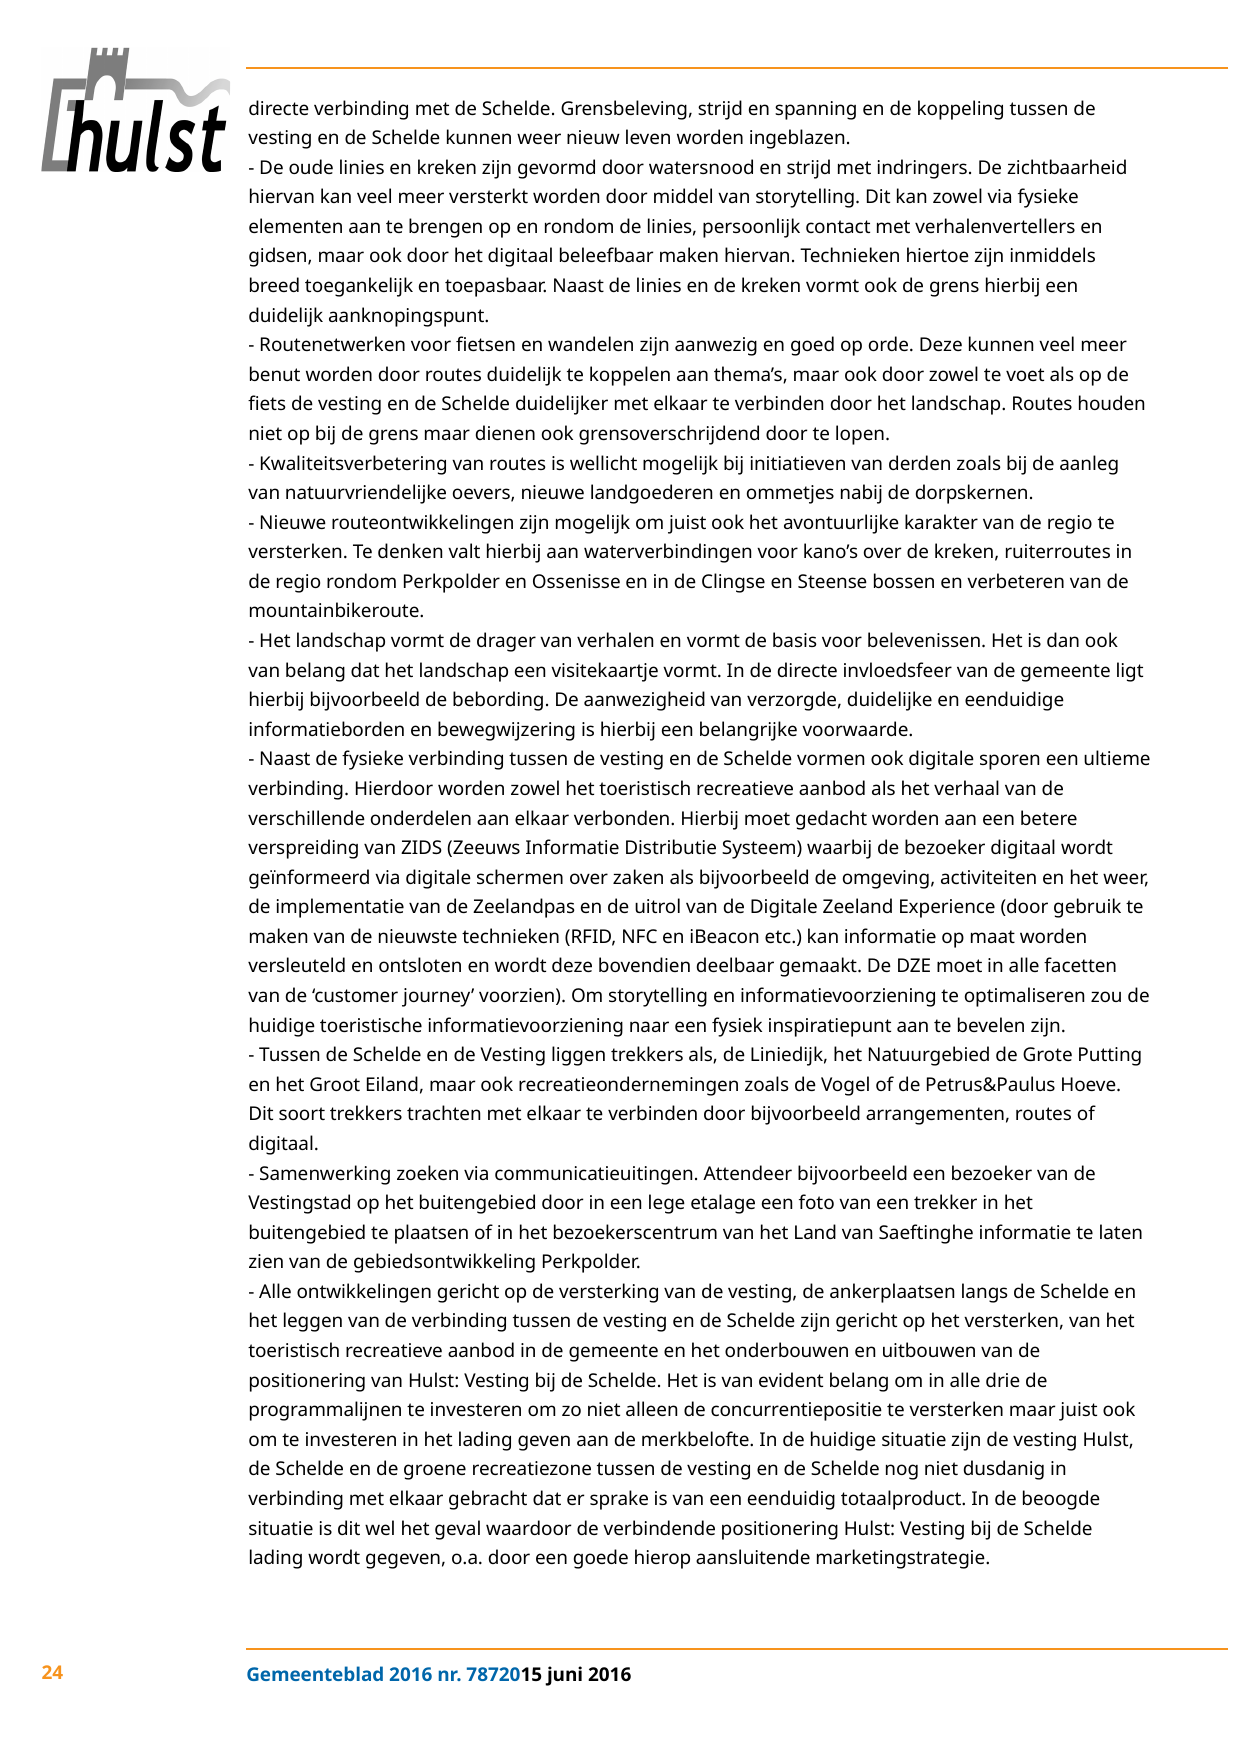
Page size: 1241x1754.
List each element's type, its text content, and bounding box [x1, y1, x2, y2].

text - De oude linies en kreken zijn gevormd door watersnood en strijd met indringers. De zichtbaarheid hiervan kan veel meer versterkt worden door middel van storytelling. Dit kan zowel via fysieke elementen aan te brengen op en rondom de linies, persoonlijk contact met verhalenvertellers en gidsen, maar ook door het digitaal beleefbaar maken hiervan. Technieken hiertoe zijn inmiddels breed toegankelijk en toepasbaar. Naast de linies en de kreken vormt ook de grens hierbij een duidelijk aanknopingspunt. [248, 154, 1152, 328]
picture [41, 47, 231, 172]
text - Nieuwe routeontwikkelingen zijn mogelijk om juist ook het avontuurlijke karakter van de regio te versterken. Te denken valt hierbij aan waterverbindingen voor kano’s over de kreken, ruiterroutes in de regio rondom Perkpolder en Ossenisse en in de Clingse en Steense bossen en verbeteren van de mountainbikeroute. [248, 509, 1152, 623]
text directe verbinding met de Schelde. Grensbeleving, strijd en spanning en de koppeling tussen de vesting en de Schelde kunnen weer nieuw leven worden ingeblazen. [248, 95, 1152, 150]
text - Het landschap vormt de drager van verhalen en vormt de basis voor belevenissen. Het is dan ook van belang dat het landschap een visitekaartje vormt. In de directe invloedsfeer van de gemeente ligt hierbij bijvoorbeeld de bebording. De aanwezigheid van verzorgde, duidelijke en eenduidige informatieborden en bewegwijzering is hierbij een belangrijke voorwaarde. [248, 627, 1152, 742]
text - Samenwerking zoeken via communicatieuitingen. Attendeer bijvoorbeeld een bezoeker van de Vestingstad op het buitengebied door in een lege etalage een foto van een trekker in het buitengebied te plaatsen of in het bezoekerscentrum van het Land van Saeftinghe informatie te laten zien van de gebiedsontwikkeling Perkpolder. [248, 1160, 1152, 1274]
text - Naast de fysieke verbinding tussen de vesting en de Schelde vormen ook digitale sporen een ultieme verbinding. Hierdoor worden zowel het toeristisch recreatieve aanbod als het verhaal van de verschillende onderdelen aan elkaar verbonden. Hierbij moet gedacht worden aan een betere verspreiding van ZIDS (Zeeuws Informatie Distributie Systeem) waarbij de bezoeker digitaal wordt geïnformeerd via digitale schermen over zaken als bijvoorbeeld de omgeving, activiteiten en het weer, de implementatie van de Zeelandpas en de uitrol van de Digitale Zeeland Experience (door gebruik te maken van de nieuwste technieken (RFID, NFC en iBeacon etc.) kan informatie op maat worden versleuteld en ontsloten en wordt deze bovendien deelbaar gemaakt. De DZE moet in alle facetten van de ‘customer journey’ voorzien). Om storytelling en informatievoorziening te optimaliseren zou de huidige toeristische informatievoorziening naar een fysiek inspiratiepunt aan te bevelen zijn. [248, 746, 1152, 1038]
text - Tussen de Schelde en de Vesting liggen trekkers als, de Liniedijk, het Natuurgebied de Grote Putting en het Groot Eiland, maar ook recreatieondernemingen zoals de Vogel of de Petrus&Paulus Hoeve. Dit soort trekkers trachten met elkaar te verbinden door bijvoorbeeld arrangementen, routes of digitaal. [248, 1041, 1152, 1156]
text - Routenetwerken voor fietsen en wandelen zijn aanwezig en goed op orde. Deze kunnen veel meer benut worden door routes duidelijk te koppelen aan thema’s, maar ook door zowel te voet als op de fiets de vesting en de Schelde duidelijker met elkaar te verbinden door het landschap. Routes houden niet op bij de grens maar dienen ook grensoverschrijdend door te lopen. [248, 331, 1152, 446]
text - Alle ontwikkelingen gericht op de versterking van de vesting, de ankerplaatsen langs de Schelde en het leggen van de verbinding tussen de vesting en de Schelde zijn gericht op het versterken, van het toeristisch recreatieve aanbod in de gemeente en het onderbouwen en uitbouwen van de positionering van Hulst: Vesting bij de Schelde. Het is van evident belang om in alle drie de programmalijnen te investeren om zo niet alleen de concurrentiepositie te versterken maar juist ook om te investeren in het lading geven aan de merkbelofte. In de huidige situatie zijn de vesting Hulst, de Schelde en de groene recreatiezone tussen de vesting en de Schelde nog niet dusdanig in verbinding met elkaar gebracht dat er sprake is van een eenduidig totaalproduct. In de beoogde situatie is dit wel het geval waardoor de verbindende positionering Hulst: Vesting bij de Schelde lading wordt gegeven, o.a. door een goede hierop aansluitende marketingstrategie. [248, 1278, 1152, 1570]
text - Kwaliteitsverbetering van routes is wellicht mogelijk bij initiatieven van derden zoals bij de aanleg van natuurvriendelijke oevers, nieuwe landgoederen en ommetjes nabij de dorpskernen. [248, 450, 1152, 505]
